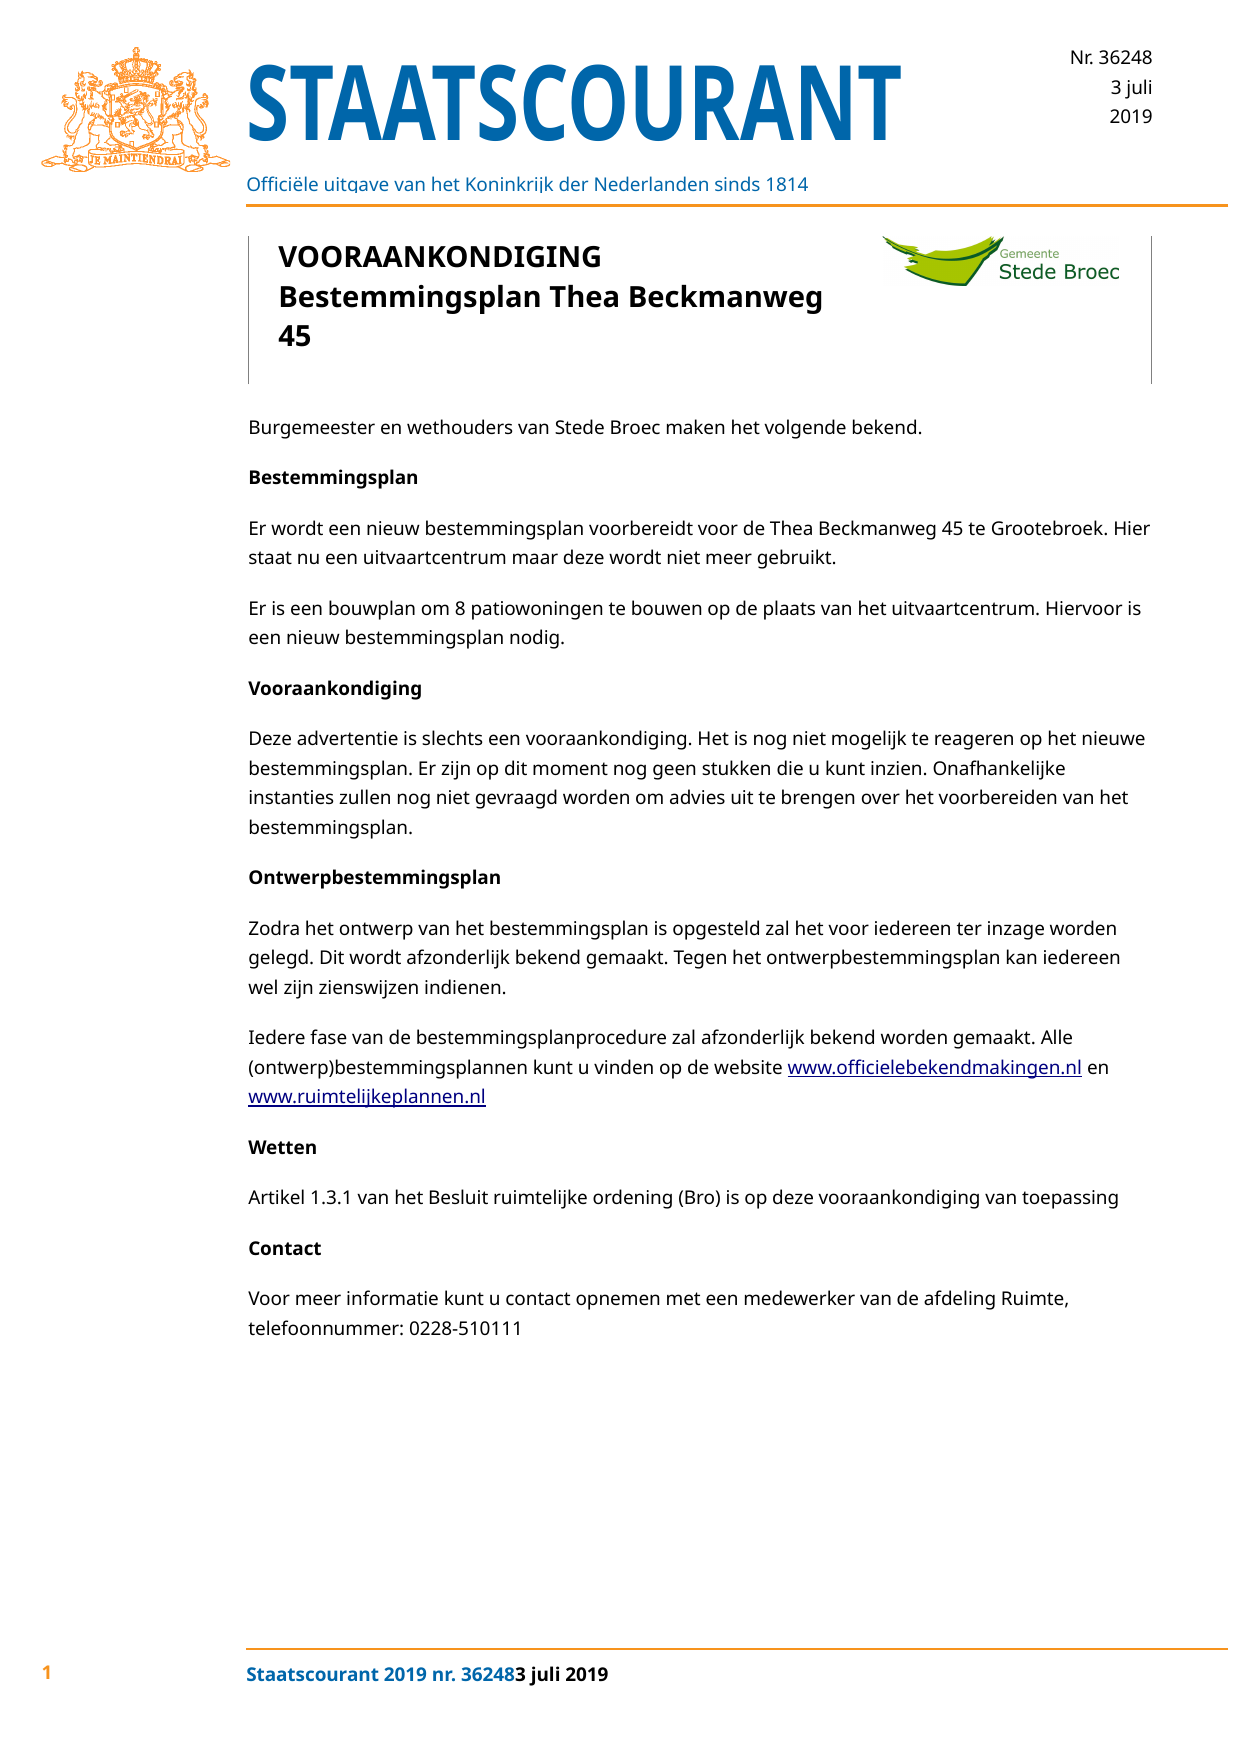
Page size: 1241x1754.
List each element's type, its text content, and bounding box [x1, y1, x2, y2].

table_header VOORAANKONDIGING Bestemmingsplan Thea Beckmanweg 45 [249, 236, 850, 384]
text Contact [248, 1235, 1152, 1261]
picture [882, 236, 1119, 286]
text Iedere fase van de bestemmingsplanprocedure zal afzonderlijk bekend worden gemaakt. Alle (ontwerp)bestemmingsplannen kunt u vinden op de website www.officielebekendmakingen.nl en www.ruimtelijkeplannen.nl [248, 1024, 1152, 1109]
text Wetten [248, 1134, 1152, 1160]
text Bestemmingsplan [248, 464, 1152, 490]
table_header [850, 236, 1151, 384]
text Deze advertentie is slechts een vooraankondiging. Het is nog niet mogelijk te reageren op het nieuwe bestemmingsplan. Er zijn op dit moment nog geen stukken die u kunt inzien. Onafhankelijke instanties zullen nog niet gevraagd worden om advies uit te brengen over het voorbereiden van het bestemmingsplan. [248, 725, 1152, 840]
text Artikel 1.3.1 van het Besluit ruimtelijke ordening (Bro) is op deze vooraankondiging van toepassing [248, 1184, 1152, 1210]
text Zodra het ontwerp van het bestemmingsplan is opgesteld zal het voor iedereen ter inzage worden gelegd. Dit wordt afzonderlijk bekend gemaakt. Tegen het ontwerpbestemmingsplan kan iedereen wel zijn zienswijzen indienen. [248, 915, 1152, 1000]
picture [41, 47, 231, 172]
text Ontwerpbestemmingsplan [248, 864, 1152, 890]
text Voor meer informatie kunt u contact opnemen met een medewerker van de afdeling Ruimte, telefoonnummer: 0228-510111 [248, 1285, 1152, 1341]
text Vooraankondiging [248, 675, 1152, 701]
text Er wordt een nieuw bestemmingsplan voorbereidt voor de Thea Beckmanweg 45 te Grootebroek. Hier staat nu een uitvaartcentrum maar deze wordt niet meer gebruikt. [248, 515, 1152, 570]
text Burgemeester en wethouders van Stede Broec maken het volgende bekend. [248, 414, 1152, 440]
text Er is een bouwplan om 8 patiowoningen te bouwen op de plaats van het uitvaartcentrum. Hiervoor is een nieuw bestemmingsplan nodig. [248, 595, 1152, 650]
